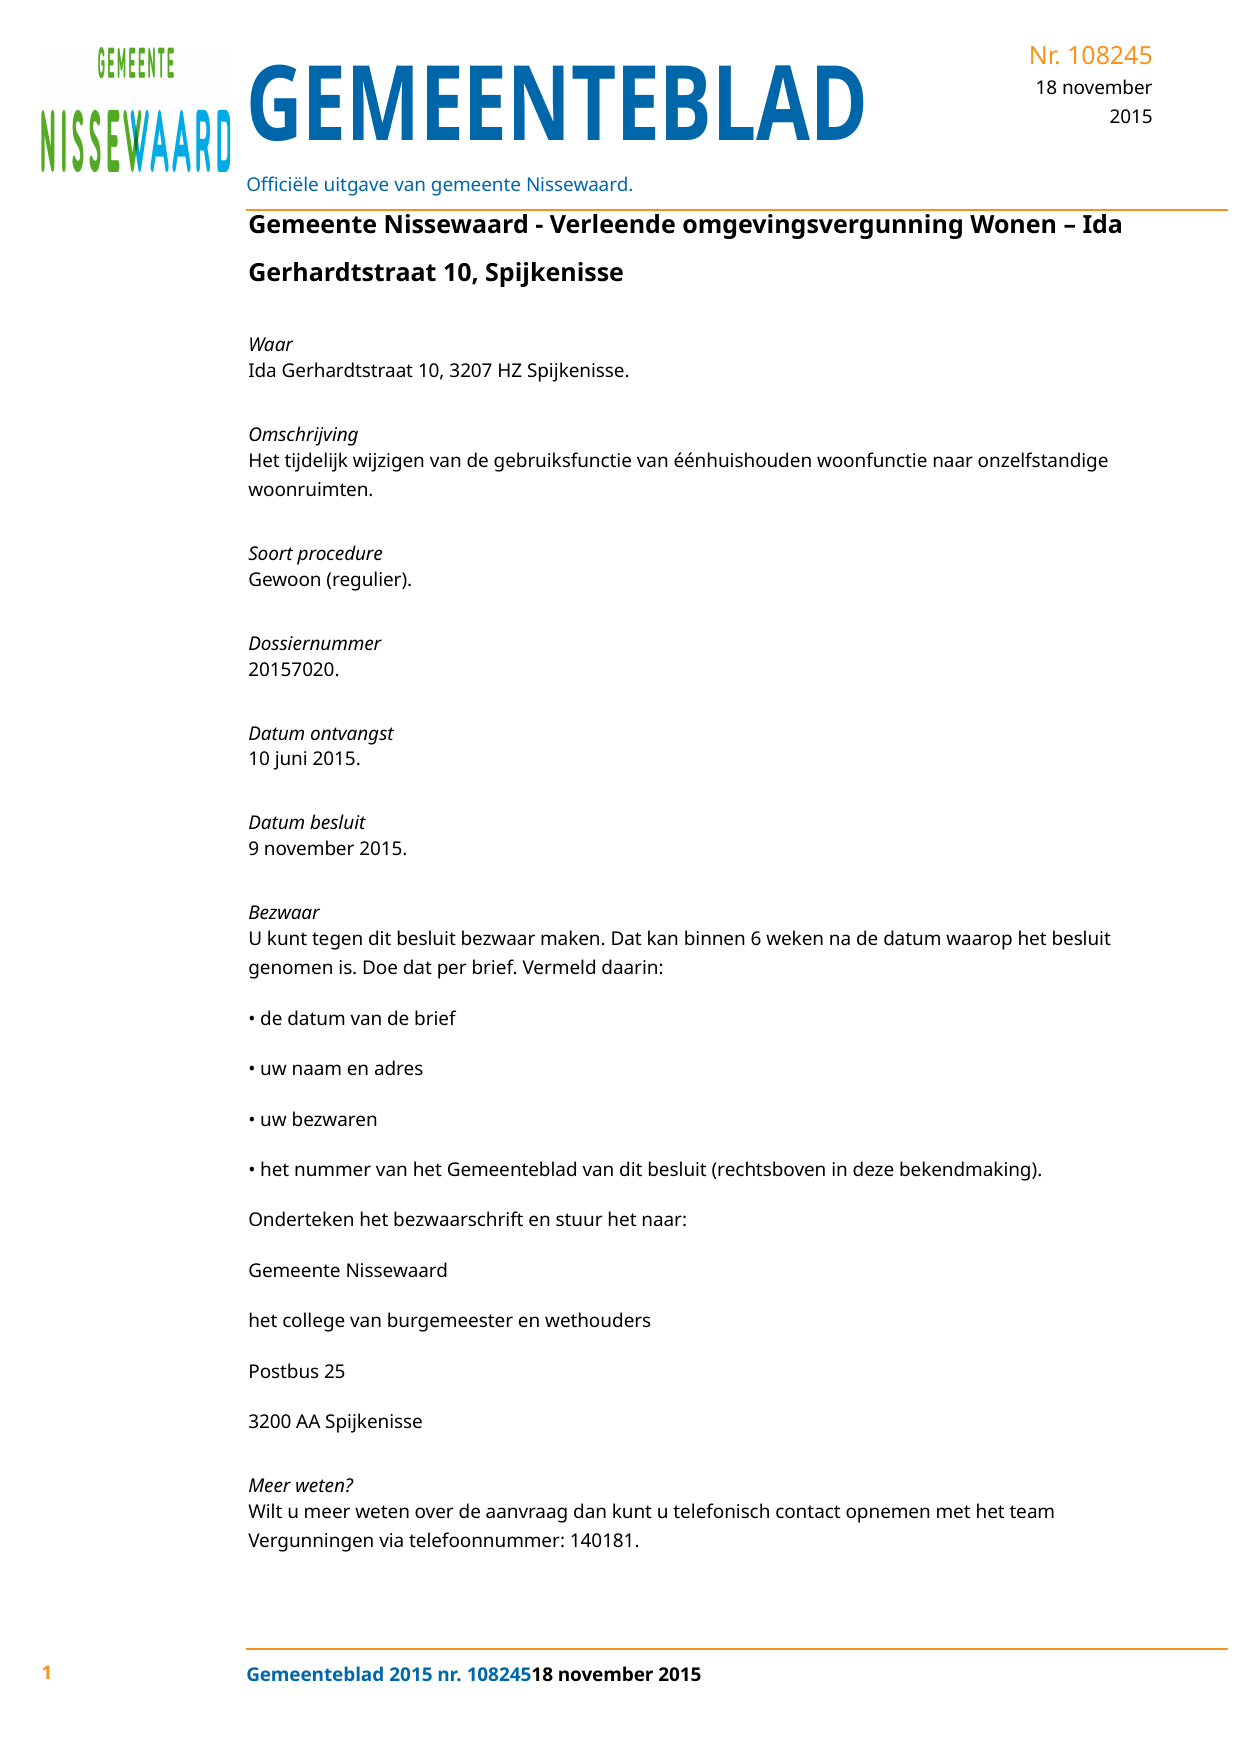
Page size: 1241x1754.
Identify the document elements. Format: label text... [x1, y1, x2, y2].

picture [222, 122, 227, 160]
text 10 juni 2015. [248, 746, 1152, 771]
text Gewoon (regulier). [248, 566, 1152, 592]
text Ida Gerhardtstraat 10, 3207 HZ Spijkenisse. [248, 357, 1152, 383]
text • de datum van de brief [248, 1005, 1152, 1031]
text 3200 AA Spijkenisse [248, 1408, 1152, 1434]
text Gemeente Nissewaard - Verleende omgevingsvergunning Wonen – Ida Gerhardtstraat 10, Spijkenisse [248, 211, 1152, 288]
text Bezwaar [248, 899, 1152, 925]
text Meer weten? [248, 1472, 1152, 1498]
text U kunt tegen dit besluit bezwaar maken. Dat kan binnen 6 weken na de datum waarop het besluit genomen is. Doe dat per brief. Vermeld daarin: [248, 925, 1152, 980]
text • uw naam en adres [248, 1055, 1152, 1081]
picture [200, 151, 206, 172]
text Onderteken het bezwaarschrift en stuur het naar: [248, 1207, 1152, 1232]
text Waar [248, 331, 1152, 357]
text Wilt u meer weten over de aanvraag dan kunt u telefonisch contact opnemen met het team Vergunningen via telefoonnummer: 140181. [248, 1498, 1152, 1553]
text Postbus 25 [248, 1358, 1152, 1383]
text Het tijdelijk wijzigen van de gebruiksfunctie van éénhuishouden woonfunctie naar onzelfstandige woonruimten. [248, 447, 1152, 502]
text Datum ontvangst [248, 720, 1152, 746]
text • uw bezwaren [248, 1106, 1152, 1131]
text 20157020. [248, 656, 1152, 682]
picture [41, 47, 231, 172]
text Soort procedure [248, 540, 1152, 566]
text het college van burgemeester en wethouders [248, 1307, 1152, 1333]
picture [176, 157, 187, 172]
text Gemeente Nissewaard [248, 1257, 1152, 1283]
text Datum besluit [248, 809, 1152, 835]
picture [201, 122, 206, 138]
text Dossiernummer [248, 630, 1152, 656]
text Omschrijving [248, 421, 1152, 447]
text 9 november 2015. [248, 835, 1152, 861]
picture [154, 157, 165, 172]
text • het nummer van het Gemeenteblad van dit besluit (rechtsboven in deze bekendmaking). [248, 1156, 1152, 1182]
